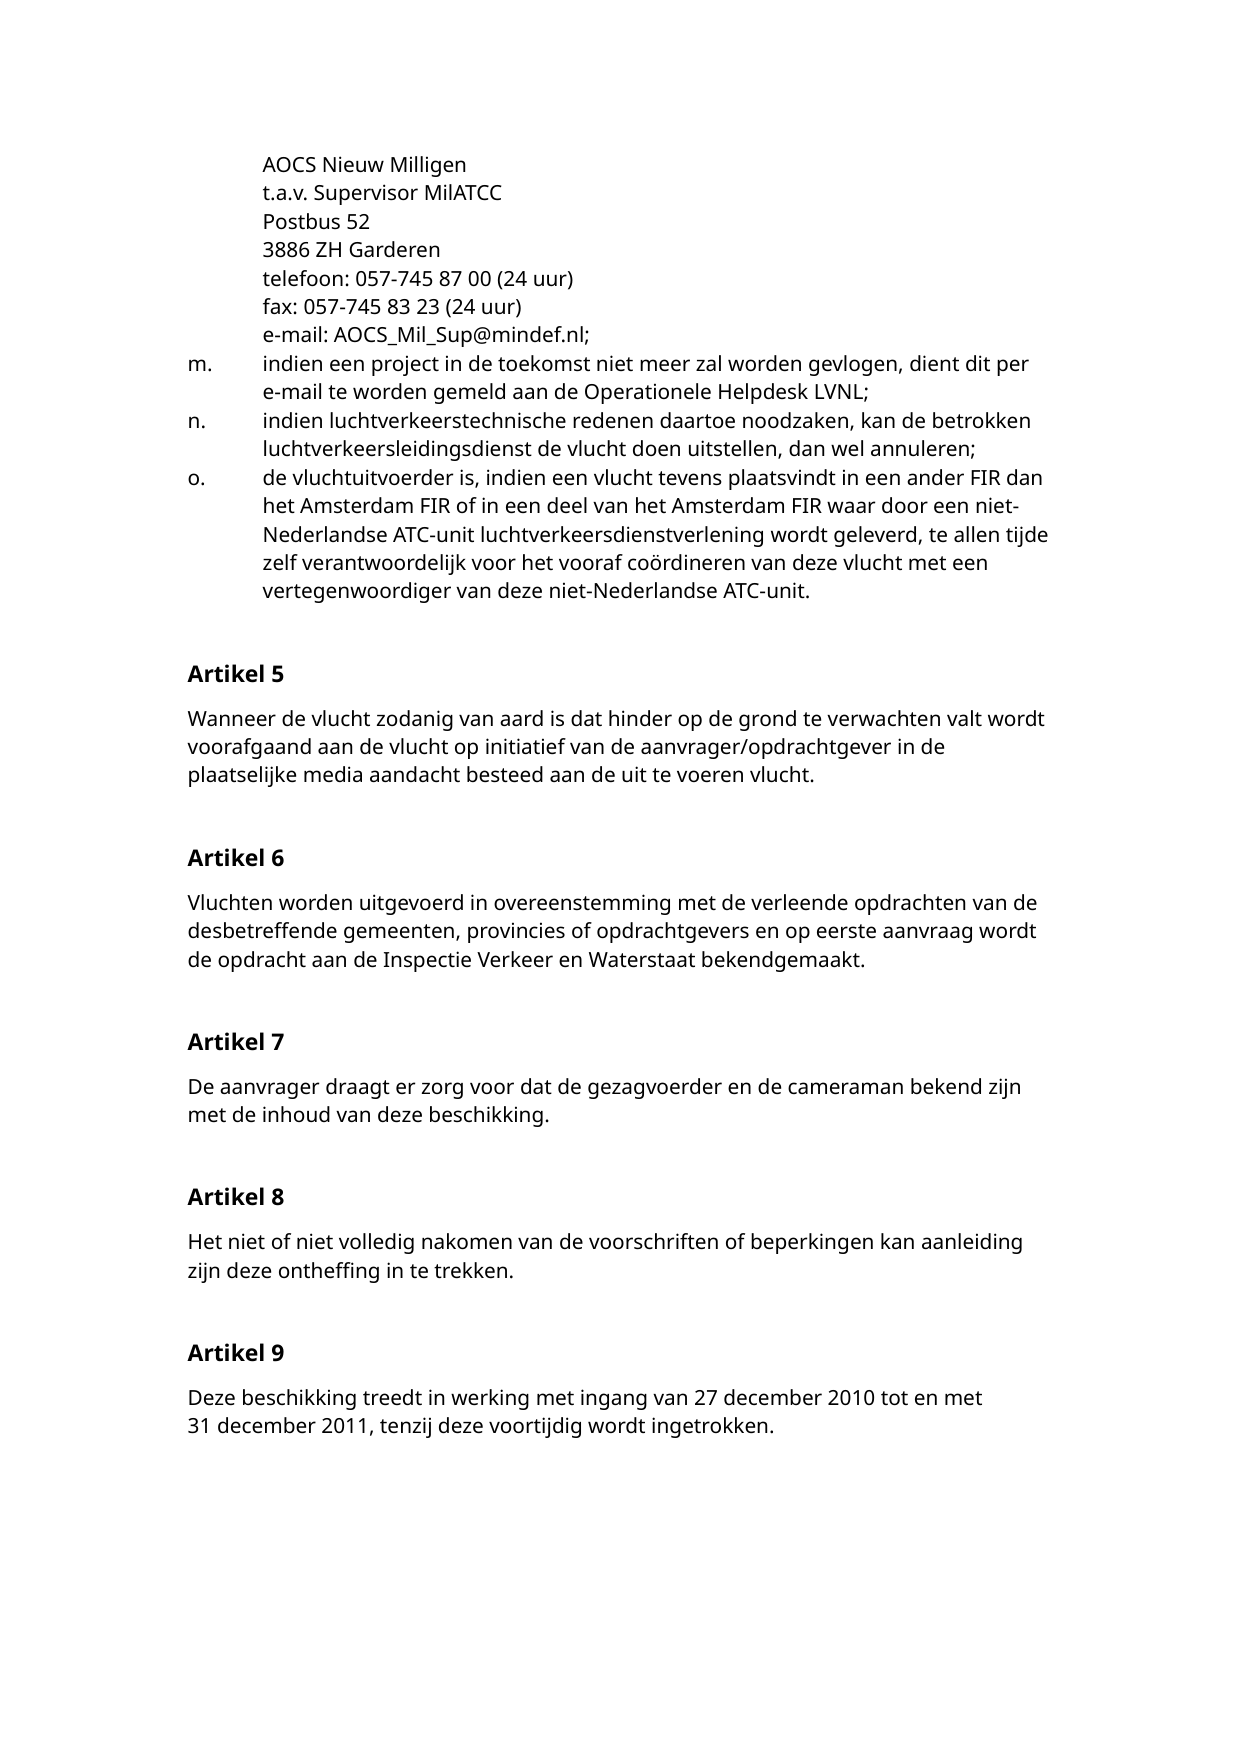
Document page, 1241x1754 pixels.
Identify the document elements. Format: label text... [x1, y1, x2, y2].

list fax: 057-745 83 23 (24 uur) [187, 292, 1053, 321]
list indien luchtverkeerstechnische redenen daartoe noodzaken, kan de betrokken luchtverkeersleidingsdienst de vlucht doen uitstellen, dan wel annuleren; [187, 406, 1053, 463]
text Deze beschikking treedt in werking met ingang van 27 december 2010 tot en met 31 december 2011, tenzij deze voortijdig wordt ingetrokken. [187, 1383, 1053, 1440]
subtitle Artikel 7 [187, 1026, 1053, 1057]
list e-mail: AOCS_Mil_Sup@mindef.nl; [187, 321, 1053, 349]
list 3886 ZH Garderen [187, 235, 1053, 264]
list indien een project in de toekomst niet meer zal worden gevlogen, dient dit per e-mail te worden gemeld aan de Operationele Helpdesk LVNL; [187, 349, 1053, 406]
list telefoon: 057-745 87 00 (24 uur) [187, 264, 1053, 292]
text Het niet of niet volledig nakomen van de voorschriften of beperkingen kan aanleiding zijn deze ontheffing in te trekken. [187, 1227, 1053, 1284]
list t.a.v. Supervisor MilATCC [187, 178, 1053, 207]
list AOCS Nieuw Milligen [187, 150, 1053, 178]
subtitle Artikel 8 [187, 1181, 1053, 1212]
text Vluchten worden uitgevoerd in overeenstemming met de verleende opdrachten van de desbetreffende gemeenten, provincies of opdrachtgevers en op eerste aanvraag wordt de opdracht aan de Inspectie Verkeer en Waterstaat bekendgemaakt. [187, 888, 1053, 973]
text Wanneer de vlucht zodanig van aard is dat hinder op de grond te verwachten valt wordt voorafgaand aan de vlucht op initiatief van de aanvrager/opdrachtgever in de plaatselijke media aandacht besteed aan de uit te voeren vlucht. [187, 704, 1053, 789]
list Postbus 52 [187, 207, 1053, 235]
list de vluchtuitvoerder is, indien een vlucht tevens plaatsvindt in een ander FIR dan het Amsterdam FIR of in een deel van het Amsterdam FIR waar door een niet-Nederlandse ATC-unit luchtverkeersdienstverlening wordt geleverd, te allen tijde zelf verantwoordelijk voor het vooraf coördineren van deze vlucht met een vertegenwoordiger van deze niet-Nederlandse ATC-unit. [187, 463, 1053, 605]
subtitle Artikel 9 [187, 1337, 1053, 1368]
subtitle Artikel 5 [187, 657, 1053, 689]
subtitle Artikel 6 [187, 842, 1053, 873]
text De aanvrager draagt er zorg voor dat de gezagvoerder en de cameraman bekend zijn met de inhoud van deze beschikking. [187, 1072, 1053, 1129]
